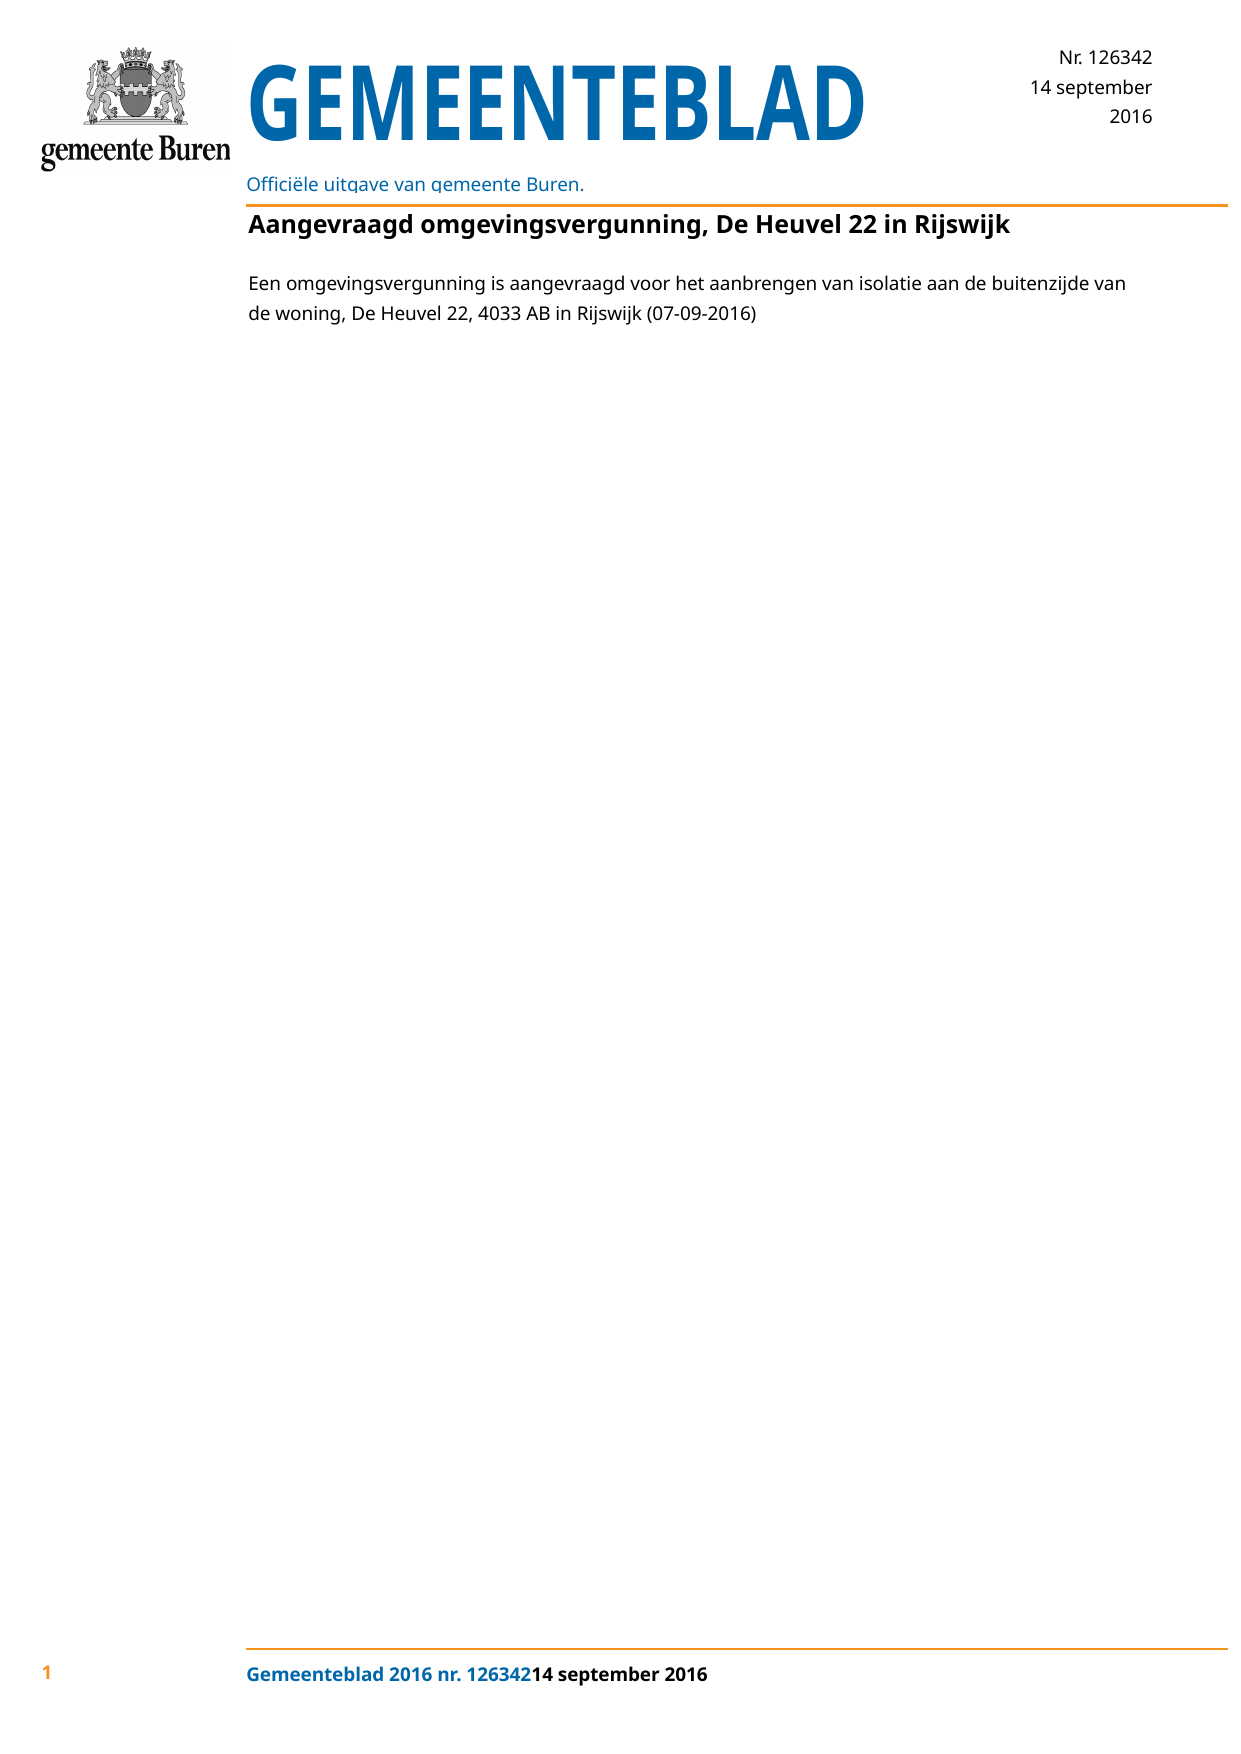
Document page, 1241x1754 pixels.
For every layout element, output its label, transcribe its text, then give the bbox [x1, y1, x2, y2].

table_header Een omgevingsvergunning is aangevraagd voor het aanbrengen van isolatie aan de buitenzijde van de woning, De Heuvel 22, 4033 AB in Rijswijk (07-09-2016) [248, 270, 1152, 326]
picture [41, 47, 231, 172]
text Aangevraagd omgevingsvergunning, De Heuvel 22 in Rijswijk [248, 207, 1152, 241]
